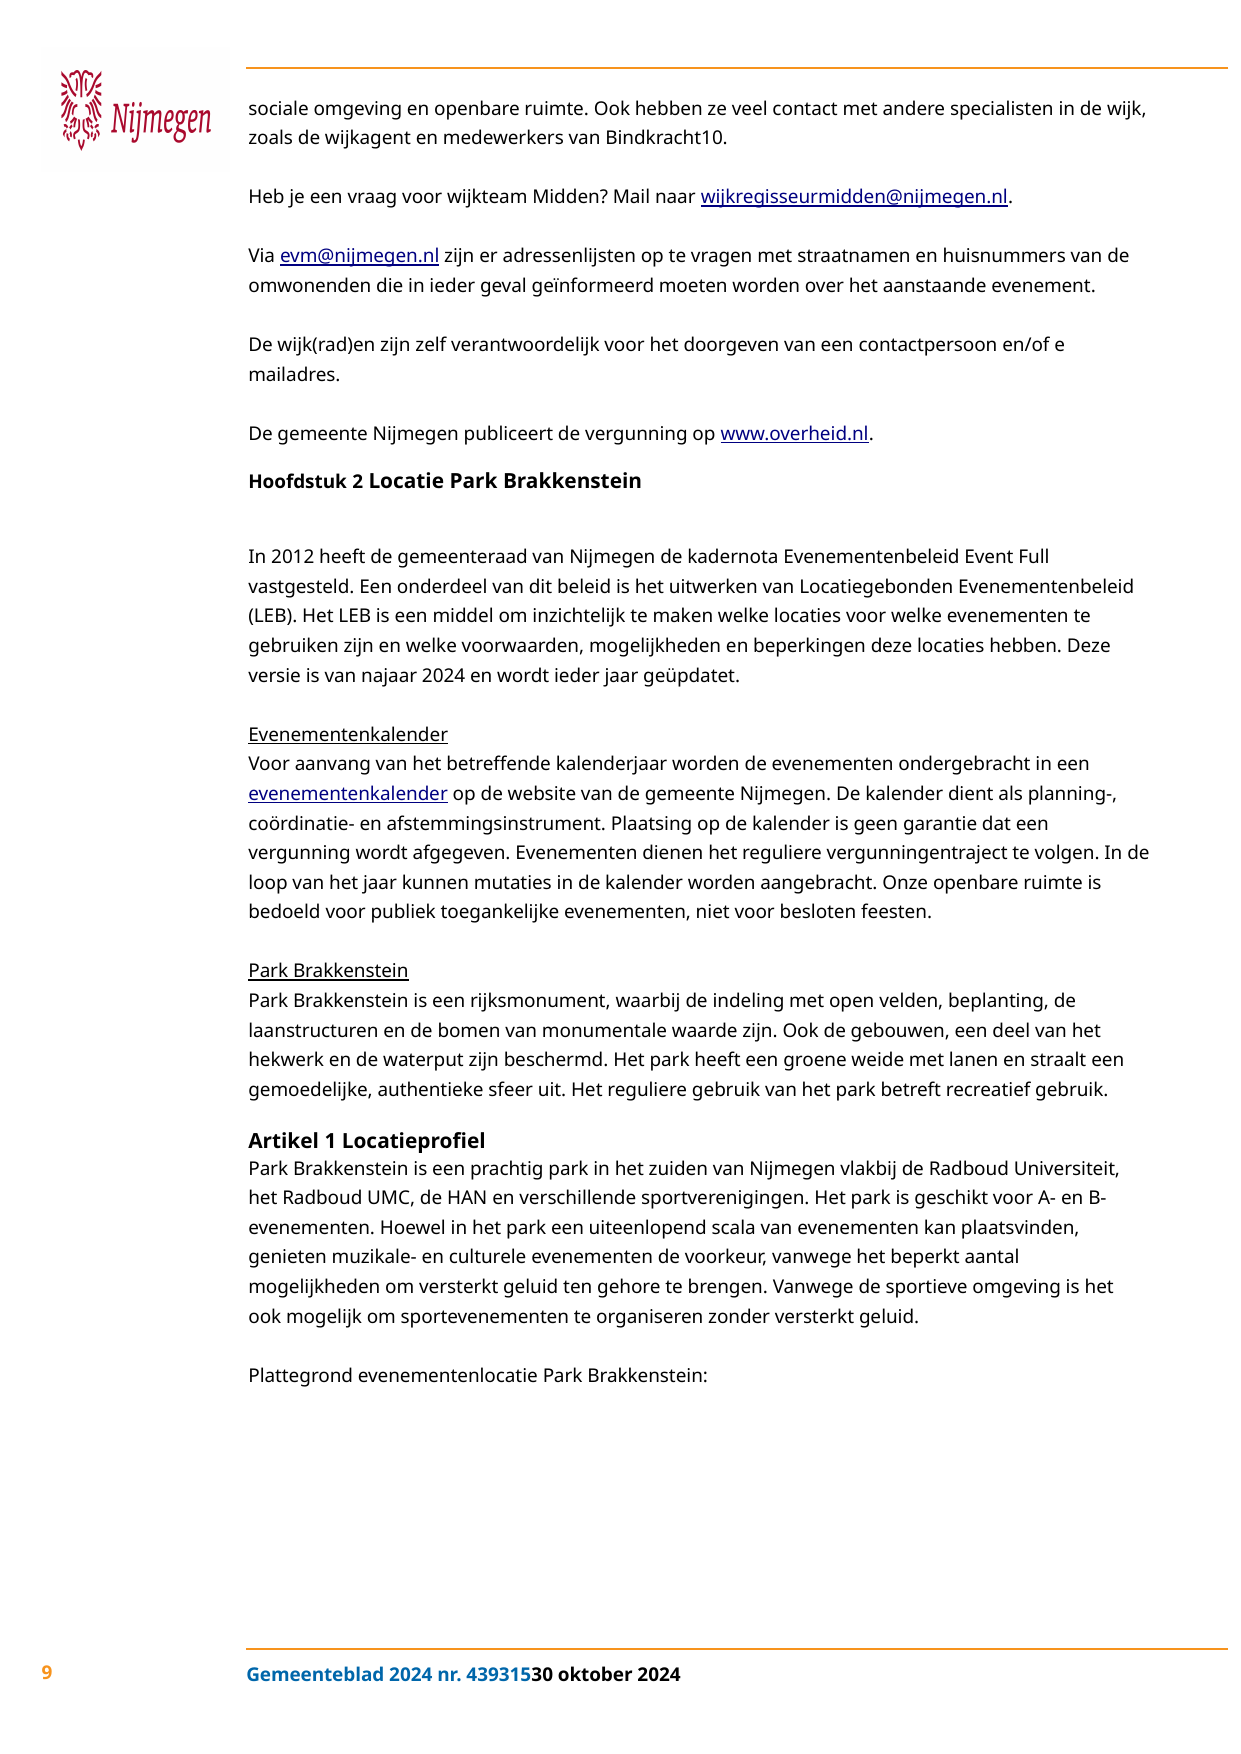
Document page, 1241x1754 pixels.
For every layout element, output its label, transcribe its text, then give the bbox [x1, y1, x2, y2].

picture [41, 47, 231, 172]
text Park Brakkenstein is een rijksmonument, waarbij de indeling met open velden, beplanting, de laanstructuren en de bomen van monumentale waarde zijn. Ook de gebouwen, een deel van het hekwerk en de waterput zijn beschermd. Het park heeft een groene weide met lanen en straalt een gemoedelijke, authentieke sfeer uit. Het reguliere gebruik van het park betreft recreatief gebruik. [248, 987, 1152, 1102]
text sociale omgeving en openbare ruimte. Ook hebben ze veel contact met andere specialisten in de wijk, zoals de wijkagent en medewerkers van Bindkracht10. [248, 95, 1152, 150]
text De wijk(rad)en zijn zelf verantwoordelijk voor het doorgeven van een contactpersoon en/of e mailadres. [248, 331, 1152, 387]
text Plattegrond evenementenlocatie Park Brakkenstein: [248, 1362, 1152, 1388]
text Artikel 1 Locatieprofiel [248, 1126, 1152, 1155]
text Hoofdstuk 2 Locatie Park Brakkenstein [248, 466, 1152, 494]
text Via evm@nijmegen.nl zijn er adressenlijsten op te vragen met straatnamen en huisnummers van de omwonenden die in ieder geval geïnformeerd moeten worden over het aanstaande evenement. [248, 243, 1152, 298]
text De gemeente Nijmegen publiceert de vergunning op www.overheid.nl. [248, 420, 1152, 446]
text Heb je een vraag voor wijkteam Midden? Mail naar wijkregisseurmidden@nijmegen.nl. [248, 183, 1152, 209]
text Park Brakkenstein [248, 958, 1152, 983]
text Park Brakkenstein is een prachtig park in het zuiden van Nijmegen vlakbij de Radboud Universiteit, het Radboud UMC, de HAN en verschillende sportverenigingen. Het park is geschikt voor A- en B-evenementen. Hoewel in het park een uiteenlopend scala van evenementen kan plaatsvinden, genieten muzikale- en culturele evenementen de voorkeur, vanwege het beperkt aantal mogelijkheden om versterkt geluid ten gehore te brengen. Vanwege de sportieve omgeving is het ook mogelijk om sportevenementen te organiseren zonder versterkt geluid. [248, 1155, 1152, 1328]
text Voor aanvang van het betreffende kalenderjaar worden de evenementen ondergebracht in een evenementenkalender op de website van de gemeente Nijmegen. De kalender dient als planning-, coördinatie- en afstemmingsinstrument. Plaatsing op de kalender is geen garantie dat een vergunning wordt afgegeven. Evenementen dienen het reguliere vergunningentraject te volgen. In de loop van het jaar kunnen mutaties in de kalender worden aangebracht. Onze openbare ruimte is bedoeld voor publiek toegankelijke evenementen, niet voor besloten feesten. [248, 751, 1152, 924]
text Evenementenkalender [248, 721, 1152, 747]
text In 2012 heeft de gemeenteraad van Nijmegen de kadernota Evenementenbeleid Event Full vastgesteld. Een onderdeel van dit beleid is het uitwerken van Locatiegebonden Evenementenbeleid (LEB). Het LEB is een middel om inzichtelijk te maken welke locaties voor welke evenementen te gebruiken zijn en welke voorwaarden, mogelijkheden en beperkingen deze locaties hebben. Deze versie is van najaar 2024 en wordt ieder jaar geüpdatet. [248, 543, 1152, 688]
